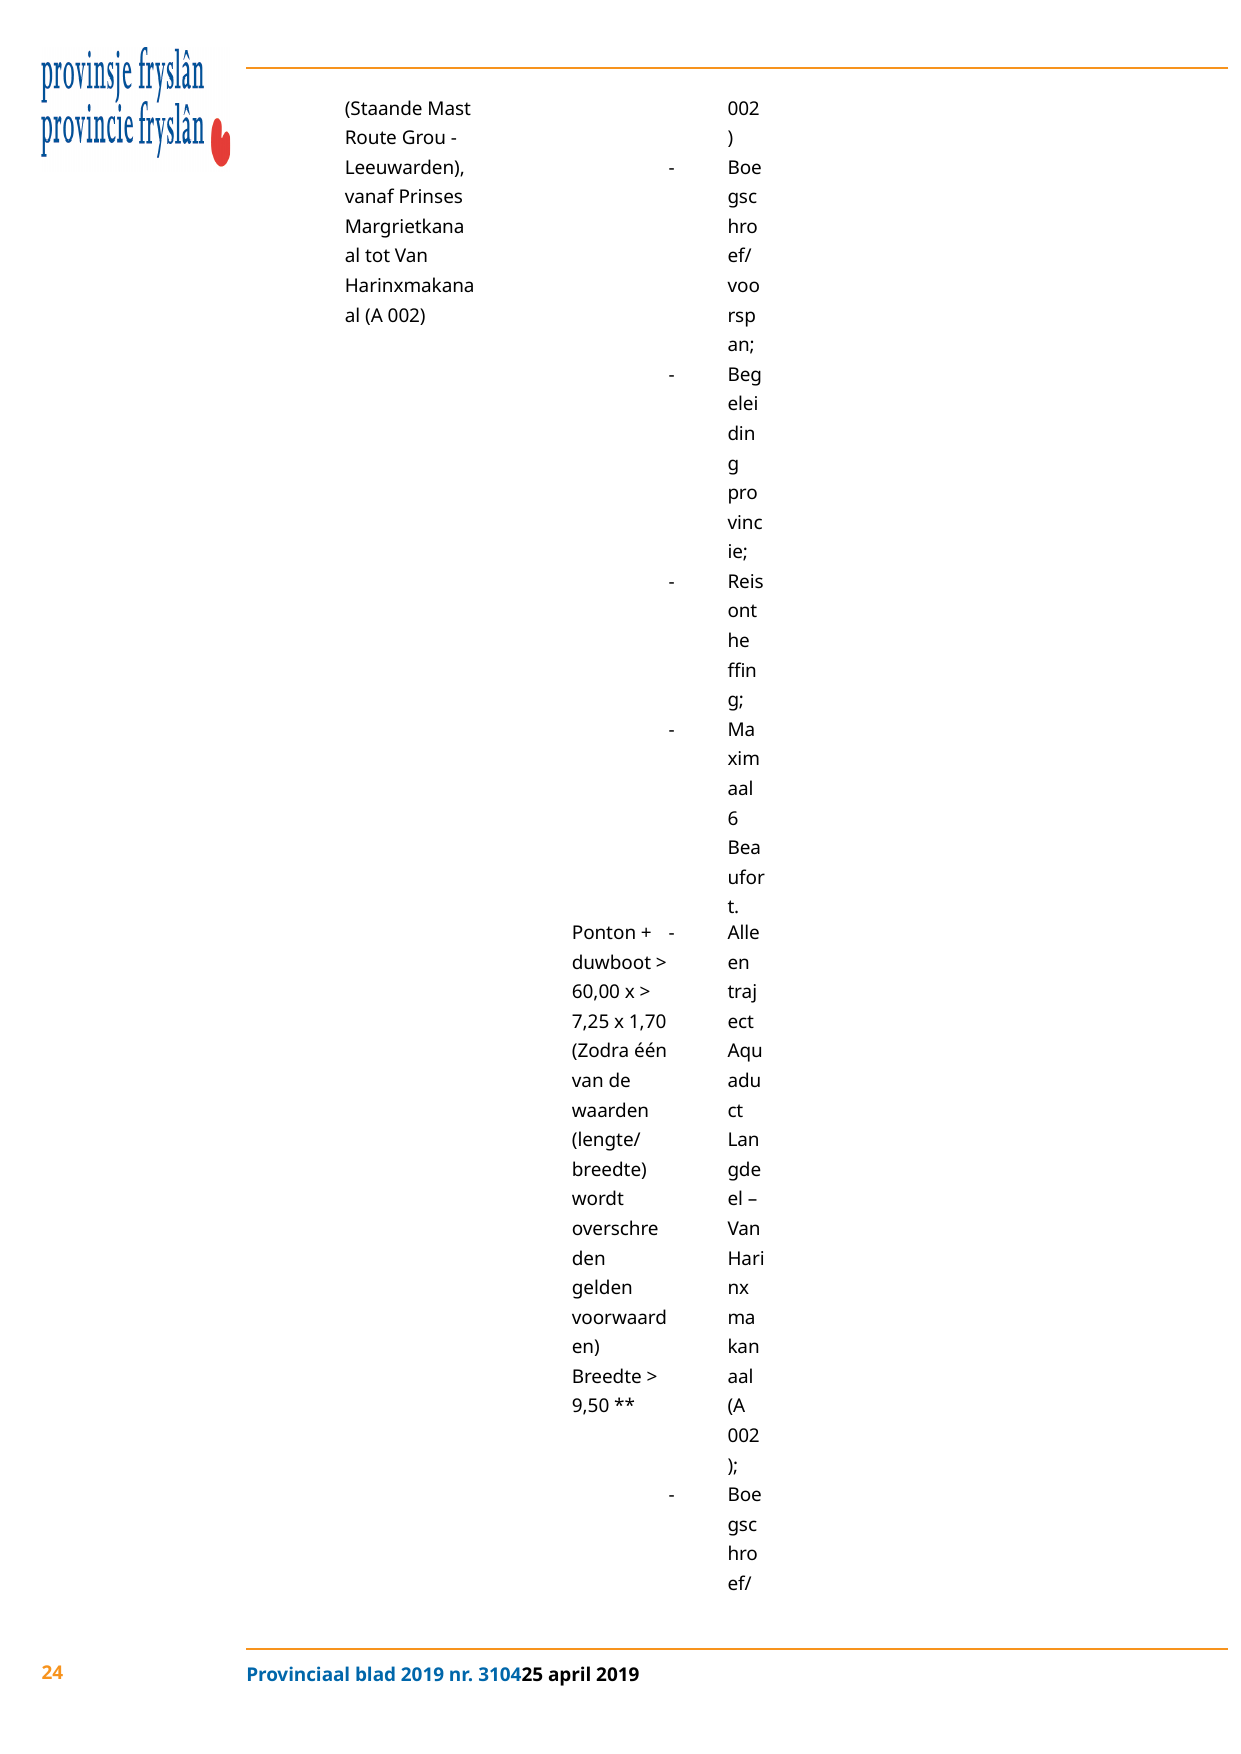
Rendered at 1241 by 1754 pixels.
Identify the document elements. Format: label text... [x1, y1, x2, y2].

table_cell 002) Boegschroef/ voorspan; Begeleiding provincie; Reisontheffing; Maximaal 6 Beaufort. [668, 95, 765, 919]
table_cell Ponton + duwboot > 60,00 x > 7,25 x 1,70 (Zodra één van de waarden (lengte/ breedte) wordt overschreden gelden voorwaarden) Breedte > 9,50 ** [572, 919, 668, 1596]
table_cell [248, 95, 344, 1596]
table_cell [572, 95, 668, 919]
table_cell [475, 95, 572, 1596]
table_cell Alleen traject Aquaduct Langdeel – Van Harinxmakanaal (A 002); Boegschroef/ [668, 919, 765, 1596]
table_cell [345, 328, 475, 1596]
picture [41, 47, 231, 172]
table_cell (Staande Mast Route Grou - Leeuwarden), vanaf Prinses Margrietkanaal tot Van Harinxmakanaal (A 002) [345, 95, 475, 328]
